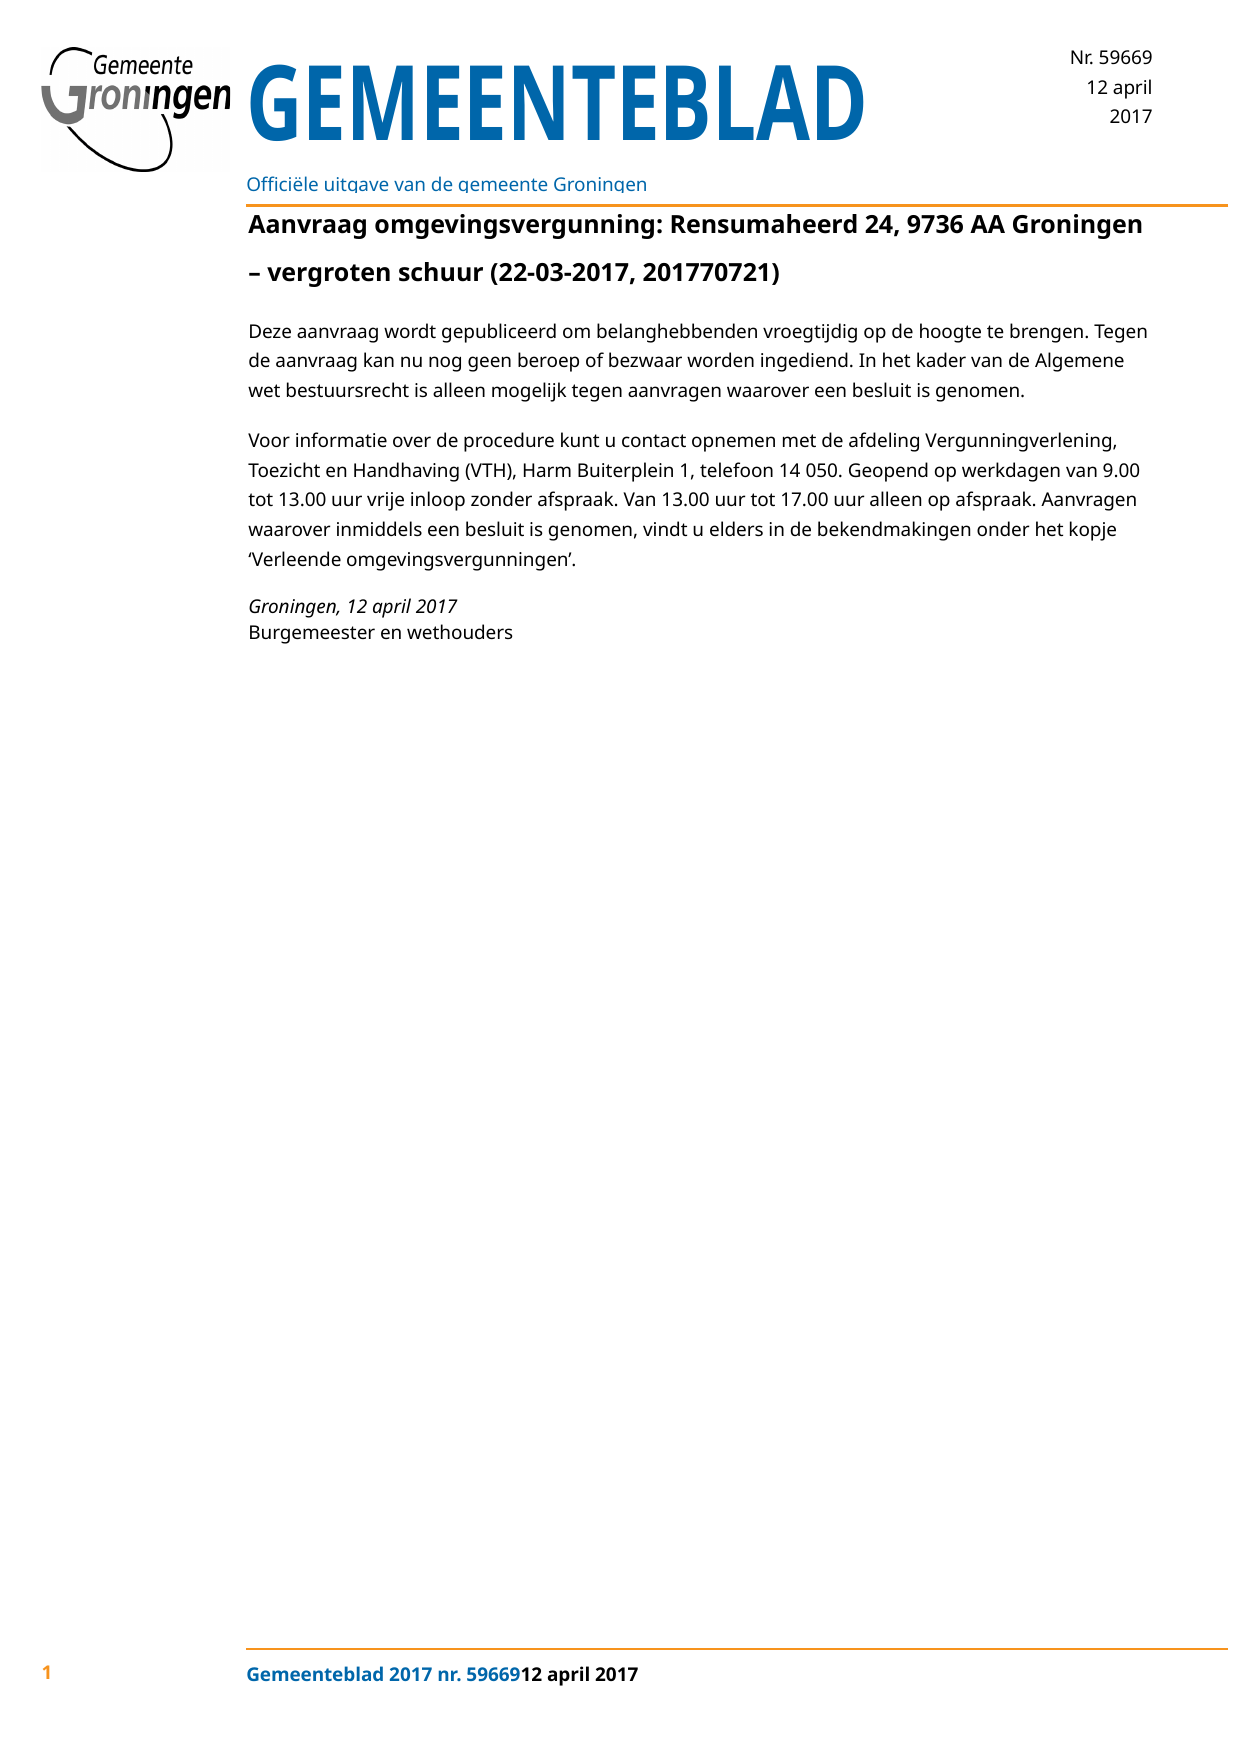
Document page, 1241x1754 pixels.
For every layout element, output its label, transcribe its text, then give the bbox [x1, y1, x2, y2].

text Voor informatie over de procedure kunt u contact opnemen met de afdeling Vergunningverlening, Toezicht en Handhaving (VTH), Harm Buiterplein 1, telefoon 14 050. Geopend op werkdagen van 9.00 tot 13.00 uur vrije inloop zonder afspraak. Van 13.00 uur tot 17.00 uur alleen op afspraak. Aanvragen waarover inmiddels een besluit is genomen, vindt u elders in de bekendmakingen onder het kopje ‘Verleende omgevingsvergunningen’. [248, 427, 1152, 572]
text Aanvraag omgevingsvergunning: Rensumaheerd 24, 9736 AA Groningen – vergroten schuur (22-03-2017, 201770721) [248, 207, 1152, 288]
text Deze aanvraag wordt gepubliceerd om belanghebbenden vroegtijdig op de hoogte te brengen. Tegen de aanvraag kan nu nog geen beroep of bezwaar worden ingediend. In het kader van de Algemene wet bestuursrecht is alleen mogelijk tegen aanvragen waarover een besluit is genomen. [248, 318, 1152, 403]
picture [41, 47, 231, 172]
text Groningen, 12 april 2017 [248, 594, 1152, 619]
text Burgemeester en wethouders [248, 619, 1152, 645]
